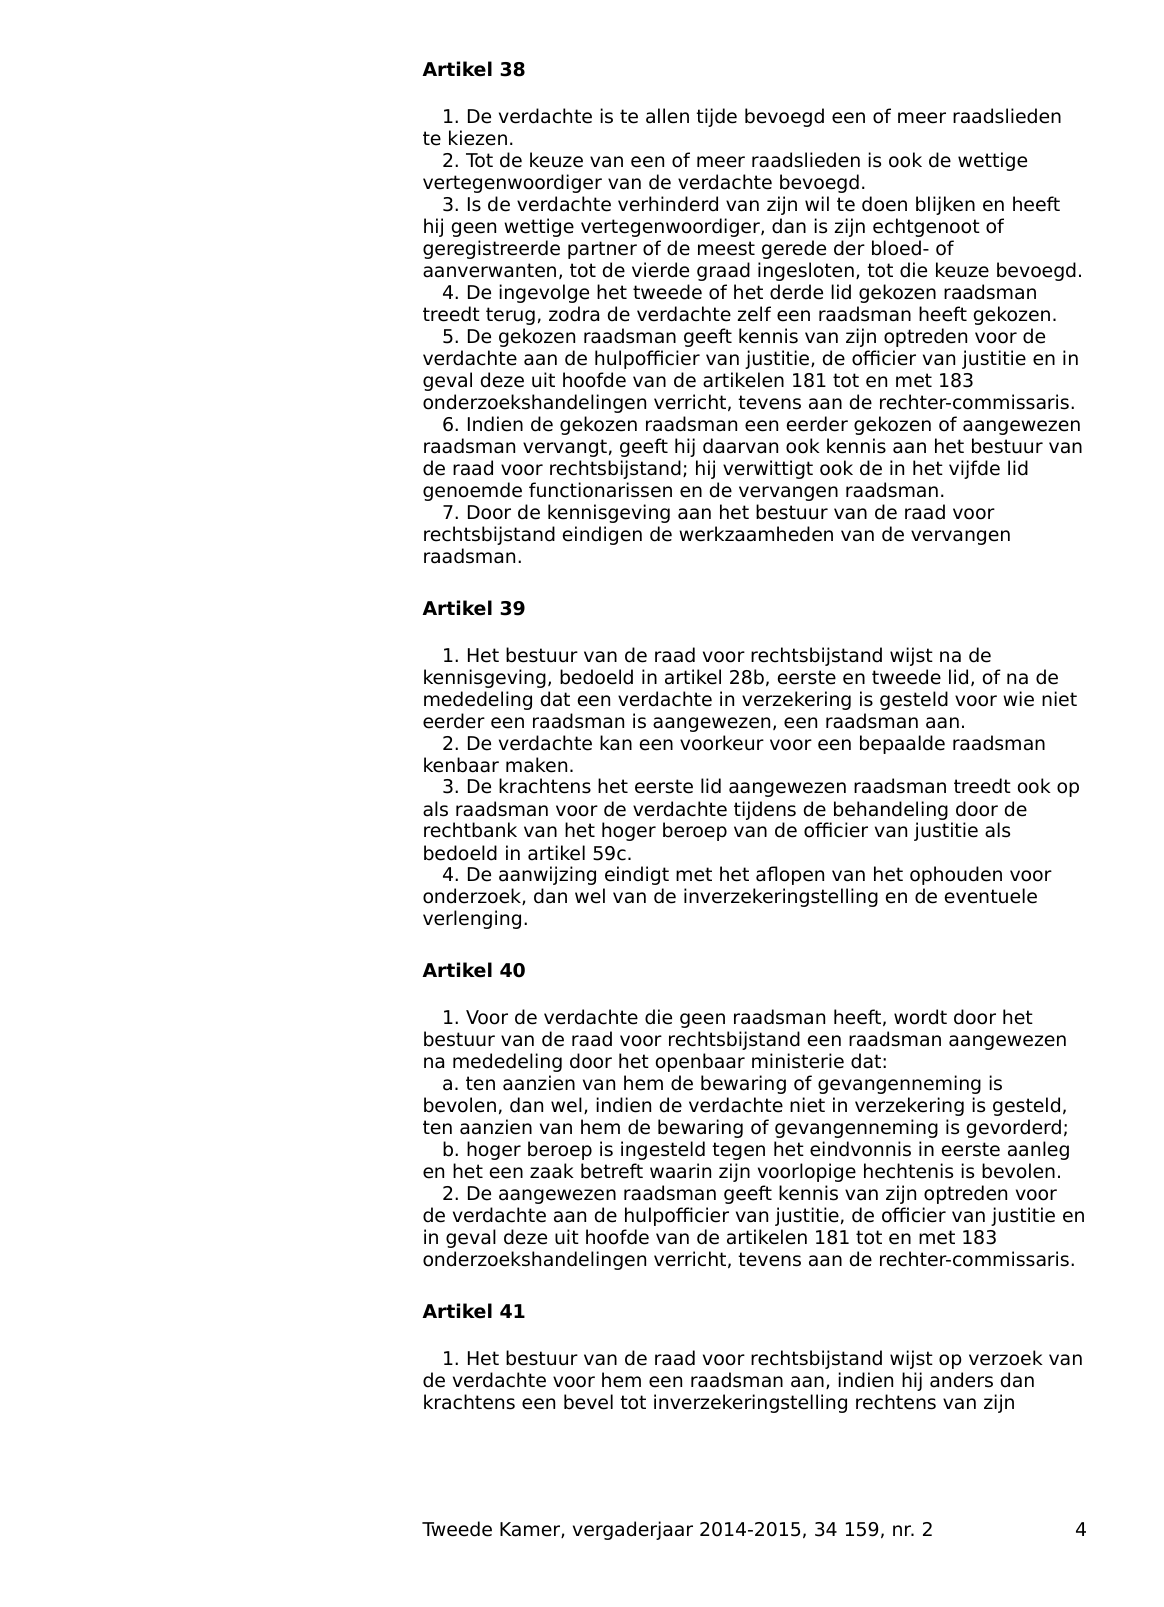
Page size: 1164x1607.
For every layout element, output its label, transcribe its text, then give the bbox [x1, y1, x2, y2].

text 6. Indien de gekozen raadsman een eerder gekozen of aangewezen raadsman vervangt, geeft hij daarvan ook kennis aan het bestuur van de raad voor rechtsbijstand; hij verwittigt ook de in het vijfde lid genoemde functionarissen en de vervangen raadsman. [422, 414, 1087, 502]
subtitle Artikel 39 [422, 598, 1087, 619]
text 1. Het bestuur van de raad voor rechtsbijstand wijst na de kennisgeving, bedoeld in artikel 28b, eerste en tweede lid, of na de mededeling dat een verdachte in verzekering is gesteld voor wie niet eerder een raadsman is aangewezen, een raadsman aan. [422, 644, 1087, 732]
text a. ten aanzien van hem de bewaring of gevangenneming is bevolen, dan wel, indien de verdachte niet in verzekering is gesteld, ten aanzien van hem de bewaring of gevangenneming is gevorderd; [422, 1073, 1087, 1139]
text 2. De verdachte kan een voorkeur voor een bepaalde raadsman kenbaar maken. [422, 732, 1087, 776]
text 4. De ingevolge het tweede of het derde lid gekozen raadsman treedt terug, zodra de verdachte zelf een raadsman heeft gekozen. [422, 282, 1087, 326]
text 1. De verdachte is te allen tijde bevoegd een of meer raadslieden te kiezen. [422, 106, 1087, 150]
subtitle Artikel 38 [422, 59, 1087, 81]
text 5. De gekozen raadsman geeft kennis van zijn optreden voor de verdachte aan de hulpofficier van justitie, de officier van justitie en in geval deze uit hoofde van de artikelen 181 tot en met 183 onderzoekshandelingen verricht, tevens aan de rechter-commissaris. [422, 326, 1087, 414]
text 2. Tot de keuze van een of meer raadslieden is ook de wettige vertegenwoordiger van de verdachte bevoegd. [422, 150, 1087, 194]
subtitle Artikel 41 [422, 1301, 1087, 1323]
subtitle Artikel 40 [422, 960, 1087, 982]
text 7. Door de kennisgeving aan het bestuur van de raad voor rechtsbijstand eindigen de werkzaamheden van de vervangen raadsman. [422, 502, 1087, 568]
text 1. Voor de verdachte die geen raadsman heeft, wordt door het bestuur van de raad voor rechtsbijstand een raadsman aangewezen na mededeling door het openbaar ministerie dat: [422, 1007, 1087, 1073]
text 4. De aanwijzing eindigt met het aflopen van het ophouden voor onderzoek, dan wel van de inverzekeringstelling en de eventuele verlenging. [422, 864, 1087, 930]
text 3. Is de verdachte verhinderd van zijn wil te doen blijken en heeft hij geen wettige vertegenwoordiger, dan is zijn echtgenoot of geregistreerde partner of de meest gerede der bloed- of aanverwanten, tot de vierde graad ingesloten, tot die keuze bevoegd. [422, 194, 1087, 282]
text b. hoger beroep is ingesteld tegen het eindvonnis in eerste aanleg en het een zaak betreft waarin zijn voorlopige hechtenis is bevolen. [422, 1139, 1087, 1183]
text 3. De krachtens het eerste lid aangewezen raadsman treedt ook op als raadsman voor de verdachte tijdens de behandeling door de rechtbank van het hoger beroep van de officier van justitie als bedoeld in artikel 59c. [422, 776, 1087, 864]
text 1. Het bestuur van de raad voor rechtsbijstand wijst op verzoek van de verdachte voor hem een raadsman aan, indien hij anders dan krachtens een bevel tot inverzekeringstelling rechtens van zijn [422, 1348, 1087, 1414]
text 2. De aangewezen raadsman geeft kennis van zijn optreden voor de verdachte aan de hulpofficier van justitie, de officier van justitie en in geval deze uit hoofde van de artikelen 181 tot en met 183 onderzoekshandelingen verricht, tevens aan de rechter-commissaris. [422, 1183, 1087, 1271]
